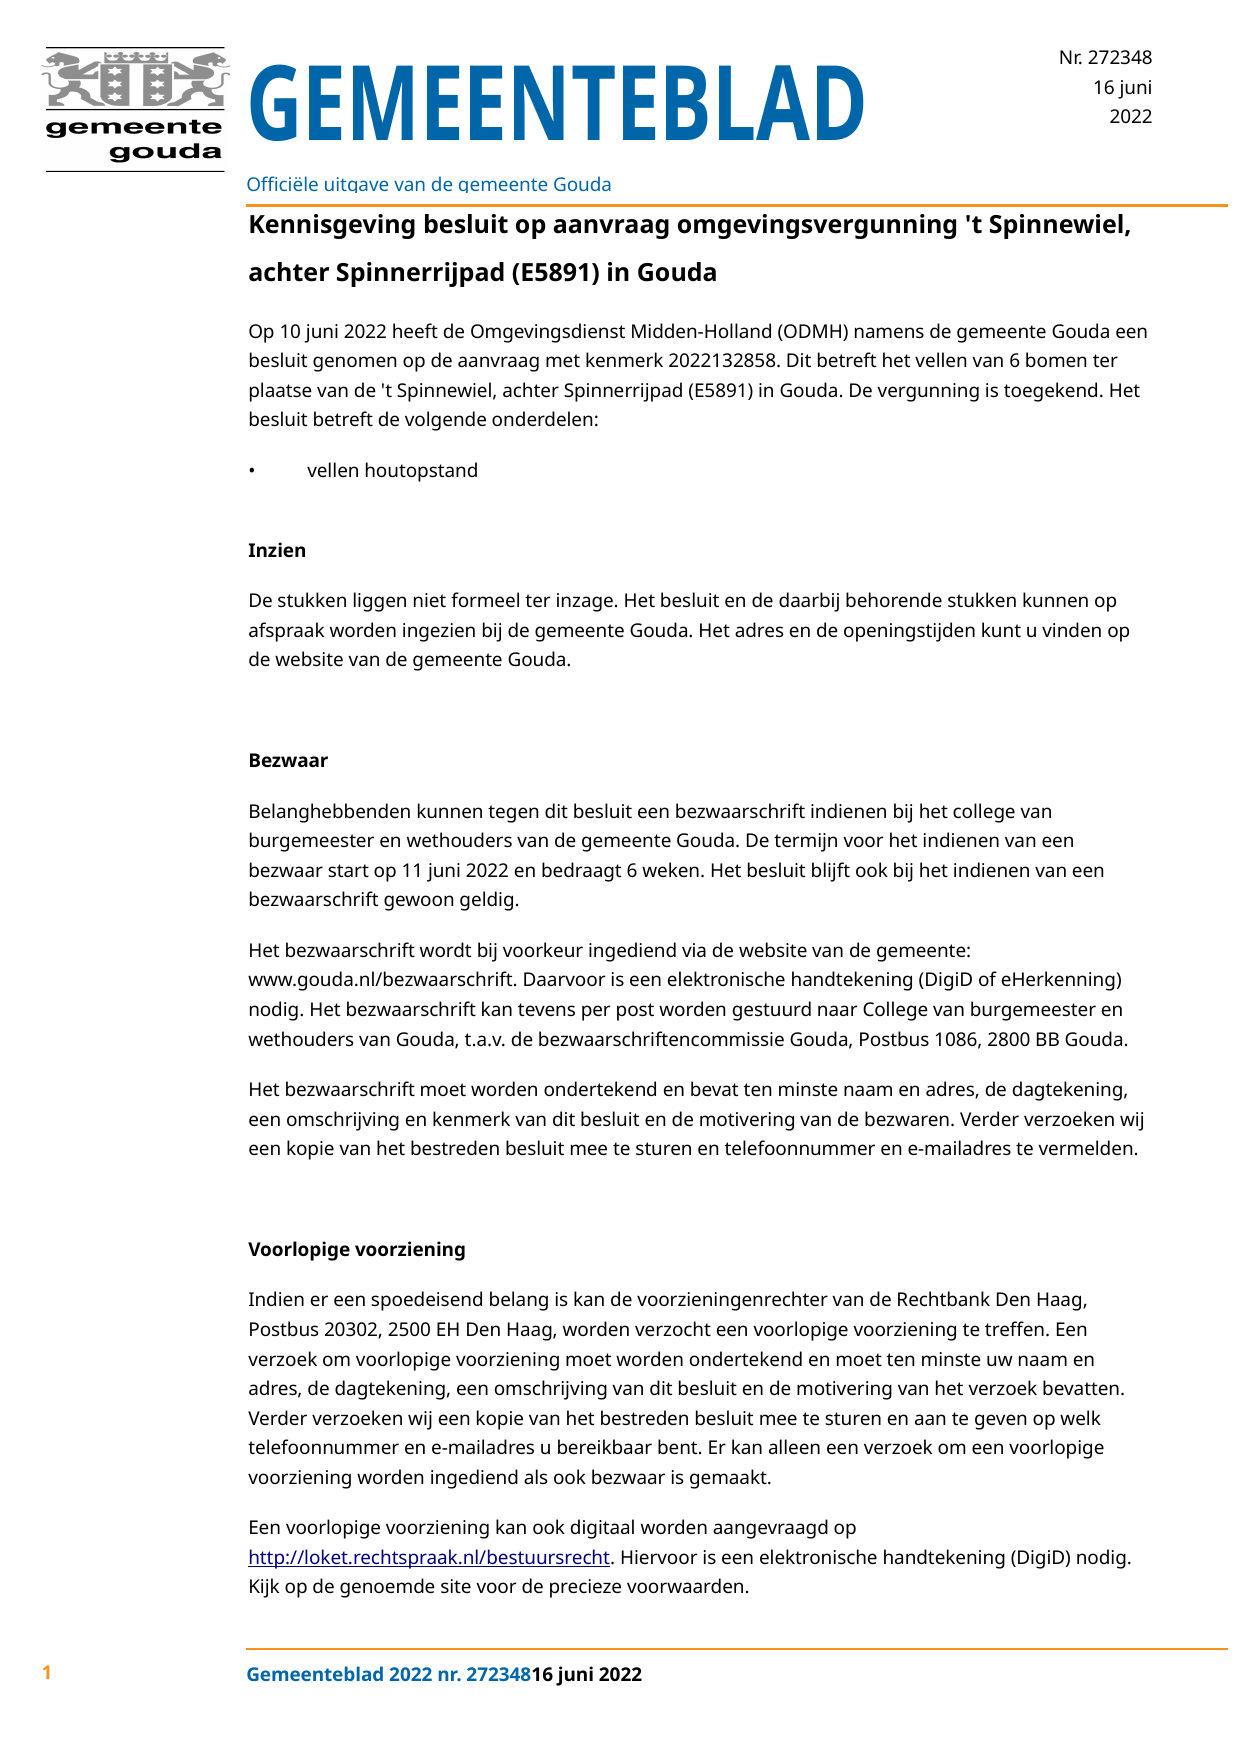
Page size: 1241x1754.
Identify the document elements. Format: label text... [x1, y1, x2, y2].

text Een voorlopige voorziening kan ook digitaal worden aangevraagd op http://loket.rechtspraak.nl/bestuursrecht. Hiervoor is een elektronische handtekening (DigiD) nodig. Kijk op de genoemde site voor de precieze voorwaarden. [248, 1514, 1152, 1599]
text Belanghebbenden kunnen tegen dit besluit een bezwaarschrift indienen bij het college van burgemeester en wethouders van de gemeente Gouda. De termijn voor het indienen van een bezwaar start op 11 juni 2022 en bedraagt 6 weken. Het besluit blijft ook bij het indienen van een bezwaarschrift gewoon geldig. [248, 798, 1152, 912]
text Kennisgeving besluit op aanvraag omgevingsvergunning 't Spinnewiel, achter Spinnerrijpad (E5891) in Gouda [248, 207, 1152, 288]
text Het bezwaarschrift moet worden ondertekend en bevat ten minste naam en adres, de dagtekening, een omschrijving en kenmerk van dit besluit en de motivering van de bezwaren. Verder verzoeken wij een kopie van het bestreden besluit mee te sturen en telefoonnummer en e-mailadres te vermelden. [248, 1076, 1152, 1161]
text Indien er een spoedeisend belang is kan de voorzieningenrechter van de Rechtbank Den Haag, Postbus 20302, 2500 EH Den Haag, worden verzocht een voorlopige voorziening te treffen. Een verzoek om voorlopige voorziening moet worden ondertekend en moet ten minste uw naam en adres, de dagtekening, een omschrijving van dit besluit en de motivering van het verzoek bevatten. Verder verzoeken wij een kopie van het bestreden besluit mee te sturen en aan te geven op welk telefoonnummer en e-mailadres u bereikbaar bent. Er kan alleen een verzoek om een voorlopige voorziening worden ingediend als ook bezwaar is gemaakt. [248, 1287, 1152, 1490]
text Het bezwaarschrift wordt bij voorkeur ingediend via de website van de gemeente: www.gouda.nl/bezwaarschrift. Daarvoor is een elektronische handtekening (DigiD of eHerkenning) nodig. Het bezwaarschrift kan tevens per post worden gestuurd naar College van burgemeester en wethouders van Gouda, t.a.v. de bezwaarschriftencommissie Gouda, Postbus 1086, 2800 BB Gouda. [248, 937, 1152, 1052]
picture [41, 47, 231, 172]
text Bezwaar [248, 747, 1152, 773]
text Inzien [248, 537, 1152, 563]
text Op 10 juni 2022 heeft de Omgevingsdienst Midden-Holland (ODMH) namens de gemeente Gouda een besluit genomen op de aanvraag met kenmerk 2022132858. Dit betreft het vellen van 6 bomen ter plaatse van de 't Spinnewiel, achter Spinnerrijpad (E5891) in Gouda. De vergunning is toegekend. Het besluit betreft de volgende onderdelen: [248, 318, 1152, 432]
text Voorlopige voorziening [248, 1236, 1152, 1262]
list vellen houtopstand [248, 457, 1152, 483]
text De stukken liggen niet formeel ter inzage. Het besluit en de daarbij behorende stukken kunnen op afspraak worden ingezien bij de gemeente Gouda. Het adres en de openingstijden kunt u vinden op de website van de gemeente Gouda. [248, 587, 1152, 672]
